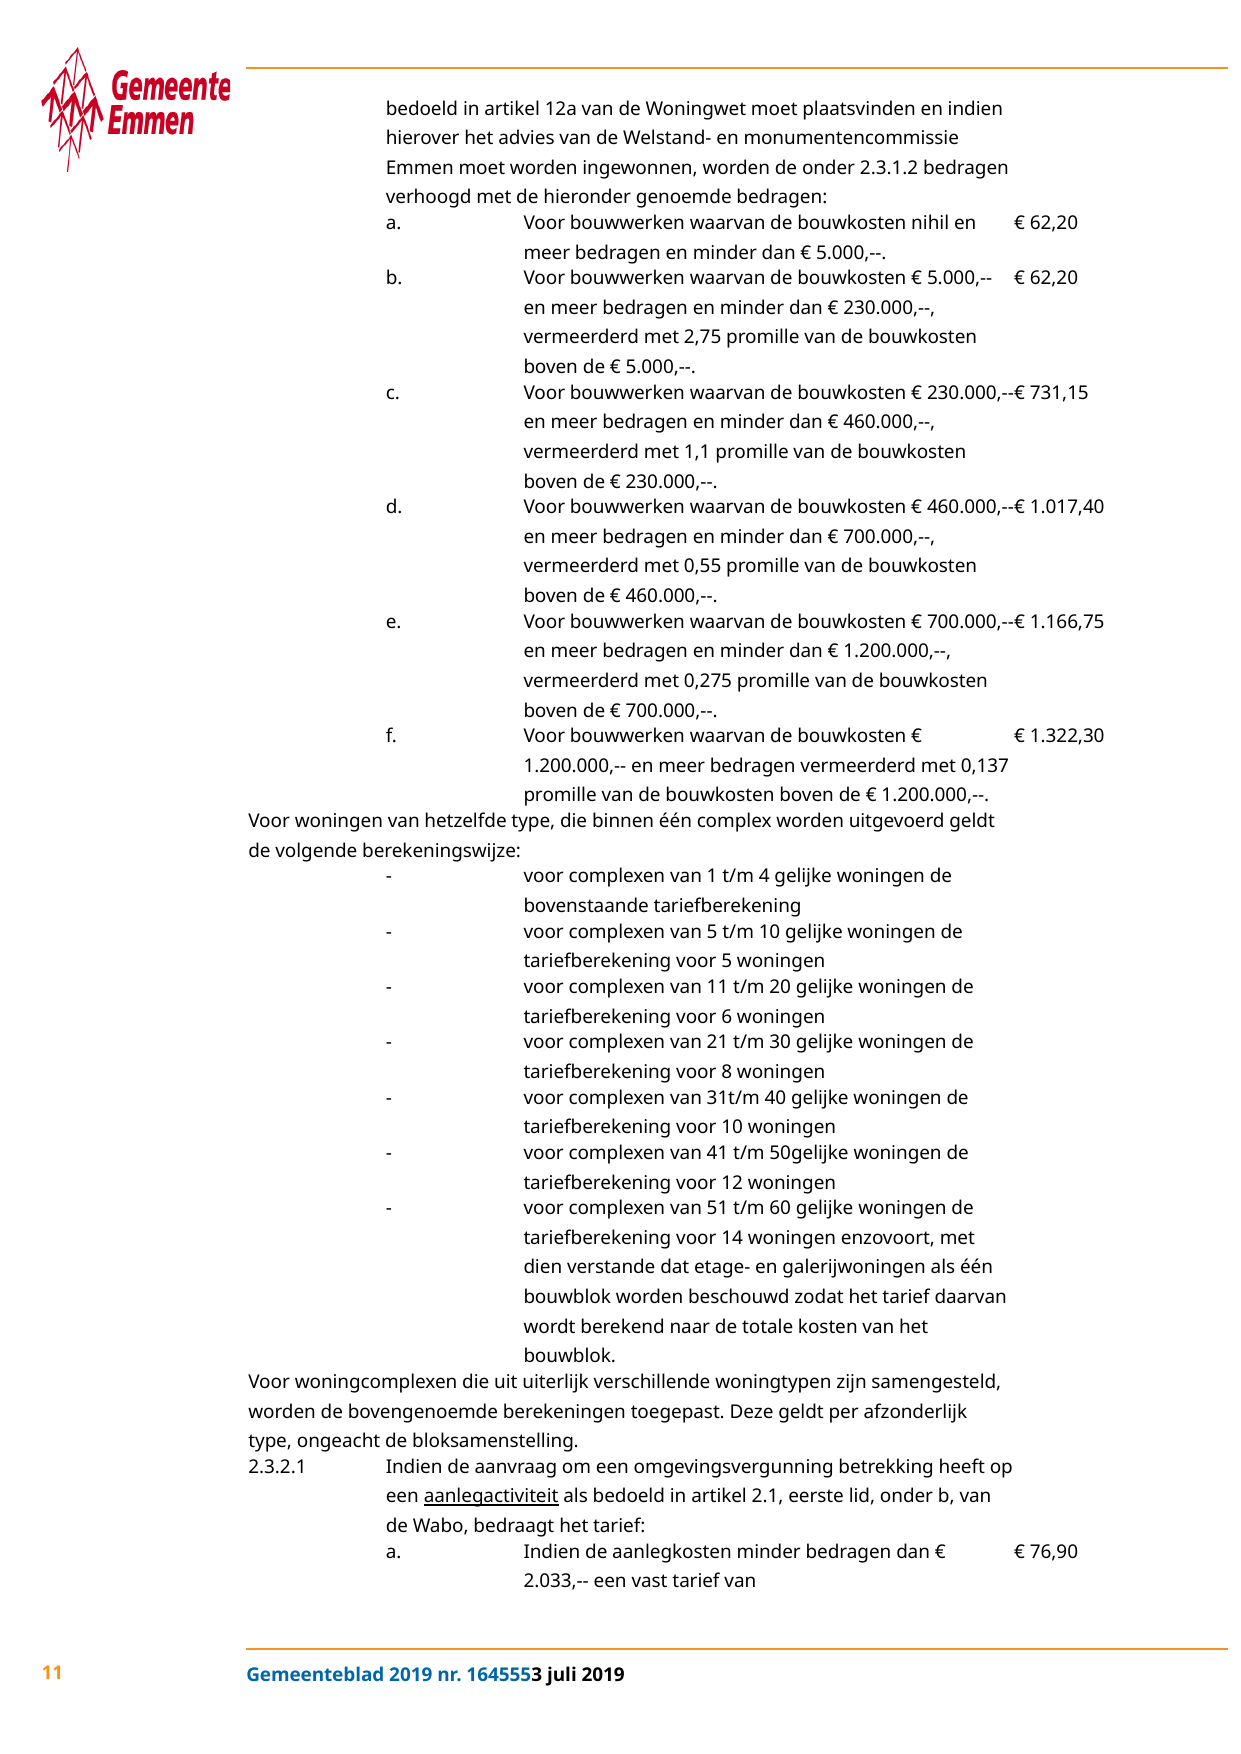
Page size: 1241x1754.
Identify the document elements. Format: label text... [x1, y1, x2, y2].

table_cell [248, 265, 386, 379]
table_cell bedoeld in artikel 12a van de Woningwet moet plaatsvinden en indien hierover het advies van de Welstand- en monumentencommissie Emmen moet worden ingewonnen, worden de onder 2.3.1.2 bedragen verhoogd met de hieronder genoemde bedragen: [386, 95, 1014, 209]
table_cell € 62,20 [1014, 209, 1152, 264]
table_cell b. [386, 265, 523, 379]
table_cell [248, 1029, 386, 1084]
table_cell Voor bouwwerken waarvan de bouwkosten € 1.200.000,-- en meer bedragen vermeerderd met 0,137 promille van de bouwkosten boven de € 1.200.000,--. [523, 723, 1014, 807]
picture [41, 47, 231, 172]
table_cell [248, 95, 386, 209]
table_cell € 1.017,40 [1014, 494, 1152, 608]
table_cell [1014, 973, 1152, 1029]
table_cell c. [386, 379, 523, 493]
table_cell [248, 209, 386, 264]
table_cell voor complexen van 11 t/m 20 gelijke woningen de tariefberekening voor 6 woningen [523, 973, 1014, 1029]
table_cell [248, 863, 386, 918]
table_cell € 1.322,30 [1014, 723, 1152, 807]
table_cell - [386, 1084, 523, 1139]
table_cell e. [386, 608, 523, 722]
table_cell [248, 1538, 386, 1593]
table_cell voor complexen van 51 t/m 60 gelijke woningen de tariefberekening voor 14 woningen enzovoort, met dien verstande dat etage- en galerijwoningen als één bouwblok worden beschouwd zodat het tarief daarvan wordt berekend naar de totale kosten van het bouwblok. [523, 1195, 1014, 1368]
table_cell [1014, 1084, 1152, 1139]
table_cell Voor woningcomplexen die uit uiterlijk verschillende woningtypen zijn samengesteld, worden de bovengenoemde berekeningen toegepast. Deze geldt per afzonderlijk type, ongeacht de bloksamenstelling. [248, 1368, 1014, 1453]
table_cell voor complexen van 1 t/m 4 gelijke woningen de bovenstaande tariefberekening [523, 863, 1014, 918]
table_cell d. [386, 494, 523, 608]
table_cell € 1.166,75 [1014, 608, 1152, 722]
table_cell voor complexen van 41 t/m 50gelijke woningen de tariefberekening voor 12 woningen [523, 1139, 1014, 1194]
table_cell [1014, 95, 1152, 209]
table_cell [248, 973, 386, 1029]
table_cell a. [386, 1538, 523, 1593]
table_cell [248, 379, 386, 493]
table_cell [1014, 863, 1152, 918]
table_cell [1014, 1029, 1152, 1084]
table_cell - [386, 918, 523, 973]
table_cell [248, 1084, 386, 1139]
table_cell Voor bouwwerken waarvan de bouwkosten € 700.000,-- en meer bedragen en minder dan € 1.200.000,--, vermeerderd met 0,275 promille van de bouwkosten boven de € 700.000,--. [523, 608, 1014, 722]
table_cell [1014, 1139, 1152, 1194]
table_cell - [386, 1029, 523, 1084]
table_cell Voor bouwwerken waarvan de bouwkosten € 460.000,-- en meer bedragen en minder dan € 700.000,--, vermeerderd met 0,55 promille van de bouwkosten boven de € 460.000,--. [523, 494, 1014, 608]
table_cell [1014, 1195, 1152, 1368]
table_cell - [386, 1195, 523, 1368]
table_cell Voor bouwwerken waarvan de bouwkosten nihil en meer bedragen en minder dan € 5.000,--. [523, 209, 1014, 264]
table_cell Voor bouwwerken waarvan de bouwkosten € 230.000,-- en meer bedragen en minder dan € 460.000,--, vermeerderd met 1,1 promille van de bouwkosten boven de € 230.000,--. [523, 379, 1014, 493]
table_cell voor complexen van 31t/m 40 gelijke woningen de tariefberekening voor 10 woningen [523, 1084, 1014, 1139]
table_cell [1014, 808, 1152, 863]
table_cell [248, 1139, 386, 1194]
table_cell [248, 608, 386, 722]
table_cell f. [386, 723, 523, 807]
table_cell - [386, 973, 523, 1029]
table_cell [248, 494, 386, 608]
table_cell € 62,20 [1014, 265, 1152, 379]
table_cell Voor woningen van hetzelfde type, die binnen één complex worden uitgevoerd geldt de volgende berekeningswijze: [248, 808, 1014, 863]
table_cell [1014, 918, 1152, 973]
table_cell voor complexen van 21 t/m 30 gelijke woningen de tariefberekening voor 8 woningen [523, 1029, 1014, 1084]
table_cell 2.3.2.1 [248, 1453, 386, 1538]
table_cell voor complexen van 5 t/m 10 gelijke woningen de tariefberekening voor 5 woningen [523, 918, 1014, 973]
table_cell € 76,90 [1014, 1538, 1152, 1593]
table_cell [1014, 1368, 1152, 1453]
table_cell - [386, 1139, 523, 1194]
table_cell Voor bouwwerken waarvan de bouwkosten € 5.000,-- en meer bedragen en minder dan € 230.000,--, vermeerderd met 2,75 promille van de bouwkosten boven de € 5.000,--. [523, 265, 1014, 379]
table_cell [1014, 1453, 1152, 1538]
table_cell - [386, 863, 523, 918]
table_cell Indien de aanlegkosten minder bedragen dan € 2.033,-- een vast tarief van [523, 1538, 1014, 1593]
table_cell [248, 723, 386, 807]
table_cell € 731,15 [1014, 379, 1152, 493]
table_cell [248, 1195, 386, 1368]
table_cell [248, 918, 386, 973]
table_cell a. [386, 209, 523, 264]
table_cell Indien de aanvraag om een omgevingsvergunning betrekking heeft op een aanlegactiviteit als bedoeld in artikel 2.1, eerste lid, onder b, van de Wabo, bedraagt het tarief: [386, 1453, 1014, 1538]
